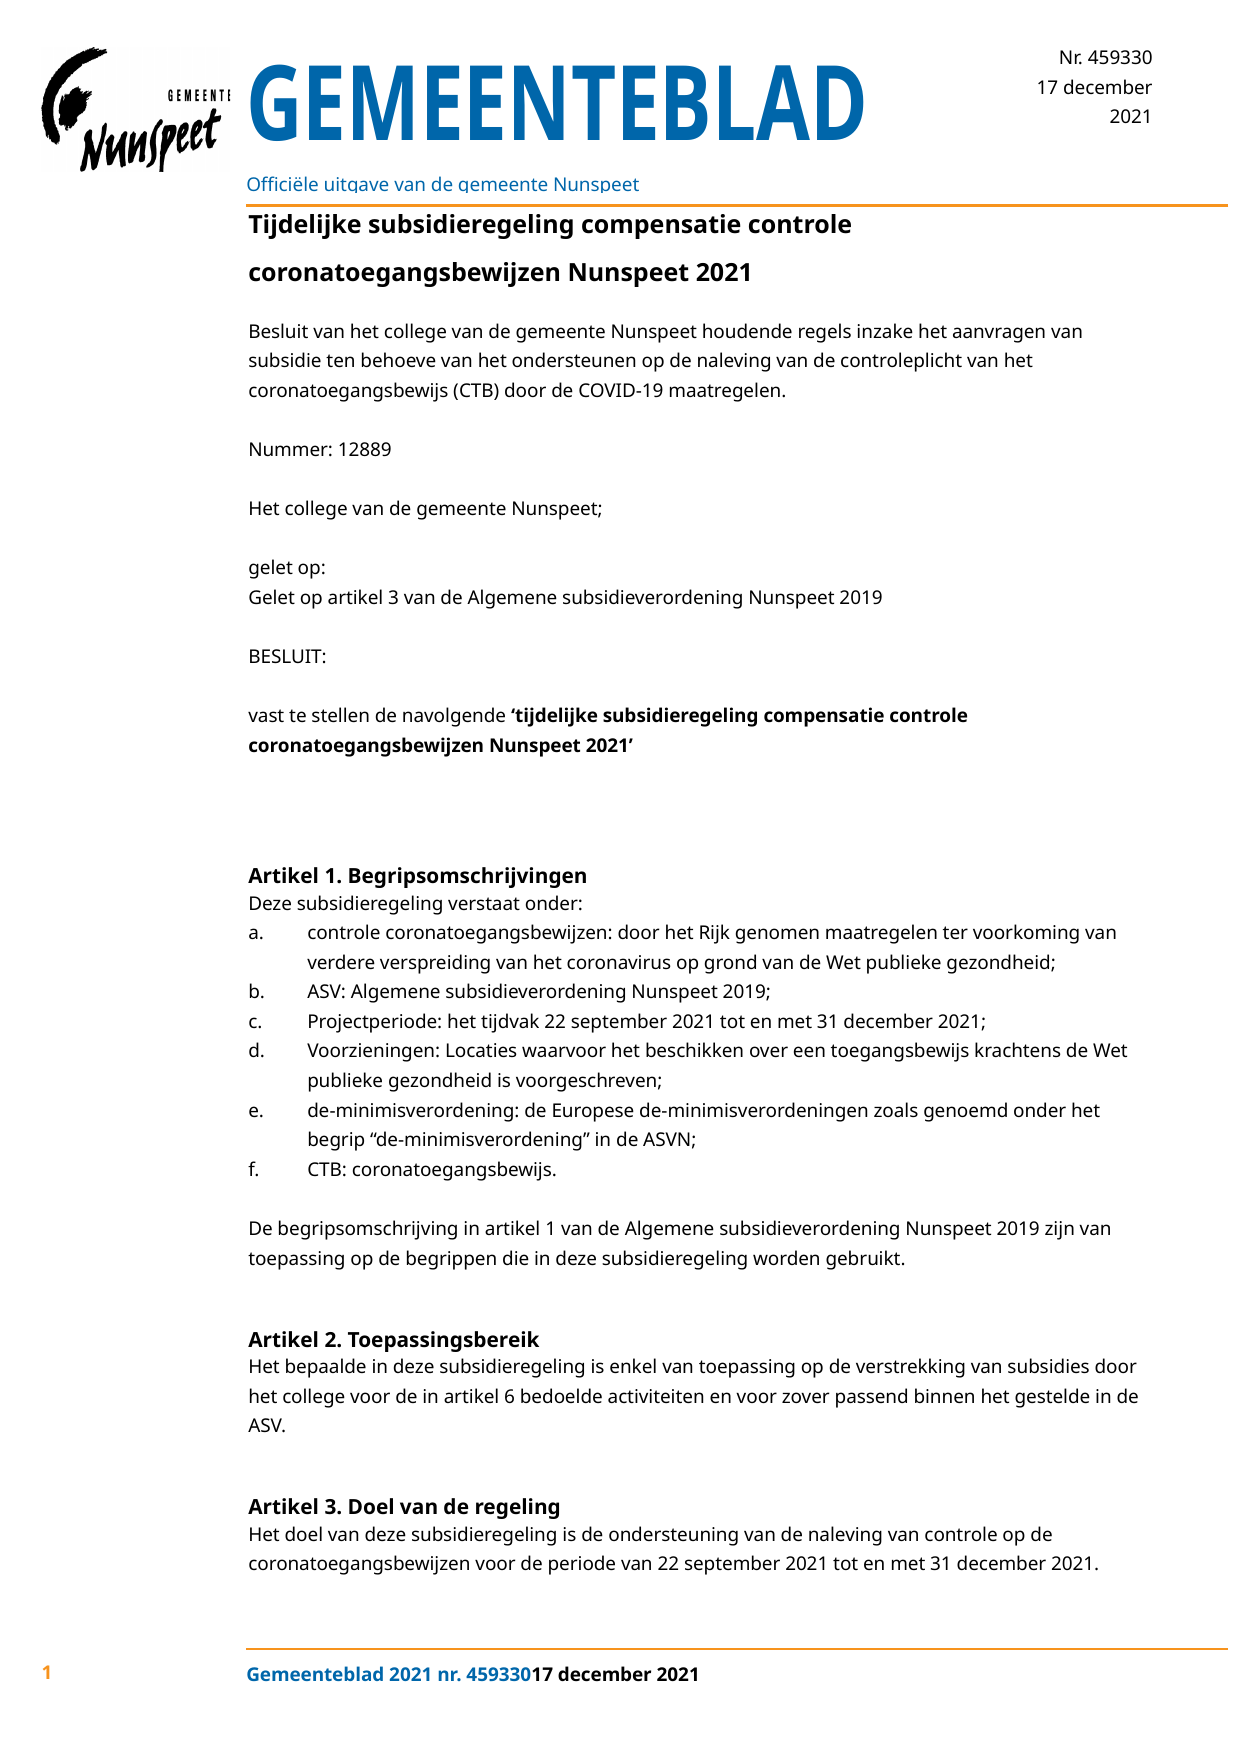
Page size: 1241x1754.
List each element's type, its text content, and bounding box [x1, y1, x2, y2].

text Het bepaalde in deze subsidieregeling is enkel van toepassing op de verstrekking van subsidies door het college voor de in artikel 6 bedoelde activiteiten en voor zover passend binnen het gestelde in de ASV. [248, 1353, 1152, 1438]
text Artikel 1. Begripsomschrijvingen [248, 861, 1152, 890]
text Tijdelijke subsidieregeling compensatie controle coronatoegangsbewijzen Nunspeet 2021 [248, 207, 1152, 288]
text vast te stellen de navolgende ‘tijdelijke subsidieregeling compensatie controle coronatoegangsbewijzen Nunspeet 2021’ [248, 702, 1152, 758]
text Deze subsidieregeling verstaat onder: [248, 890, 1152, 916]
text Artikel 2. Toepassingsbereik [248, 1325, 1152, 1353]
list controle coronatoegangsbewijzen: door het Rijk genomen maatregelen ter voorkoming van verdere verspreiding van het coronavirus op grond van de Wet publieke gezondheid; [248, 919, 1152, 975]
text Het college van de gemeente Nunspeet; [248, 495, 1152, 521]
text Gelet op artikel 3 van de Algemene subsidieverordening Nunspeet 2019 [248, 584, 1152, 610]
text Het doel van deze subsidieregeling is de ondersteuning van de naleving van controle op de coronatoegangsbewijzen voor de periode van 22 september 2021 tot en met 31 december 2021. [248, 1521, 1152, 1576]
text BESLUIT: [248, 643, 1152, 669]
text Besluit van het college van de gemeente Nunspeet houdende regels inzake het aanvragen van subsidie ten behoeve van het ondersteunen op de naleving van de controleplicht van het coronatoegangsbewijs (CTB) door de COVID-19 maatregelen. [248, 318, 1152, 403]
list de-minimisverordening: de Europese de-minimisverordeningen zoals genoemd onder het begrip “de-minimisverordening” in de ASVN; [248, 1097, 1152, 1152]
text Nummer: 12889 [248, 436, 1152, 462]
list ASV: Algemene subsidieverordening Nunspeet 2019; [248, 978, 1152, 1004]
list CTB: coronatoegangsbewijs. [248, 1156, 1152, 1182]
list Projectperiode: het tijdvak 22 september 2021 tot en met 31 december 2021; [248, 1008, 1152, 1034]
text Artikel 3. Doel van de regeling [248, 1492, 1152, 1521]
text De begripsomschrijving in artikel 1 van de Algemene subsidieverordening Nunspeet 2019 zijn van toepassing op de begrippen die in deze subsidieregeling worden gebruikt. [248, 1215, 1152, 1271]
list Voorzieningen: Locaties waarvoor het beschikken over een toegangsbewijs krachtens de Wet publieke gezondheid is voorgeschreven; [248, 1038, 1152, 1093]
text gelet op: [248, 554, 1152, 580]
picture [41, 47, 231, 172]
